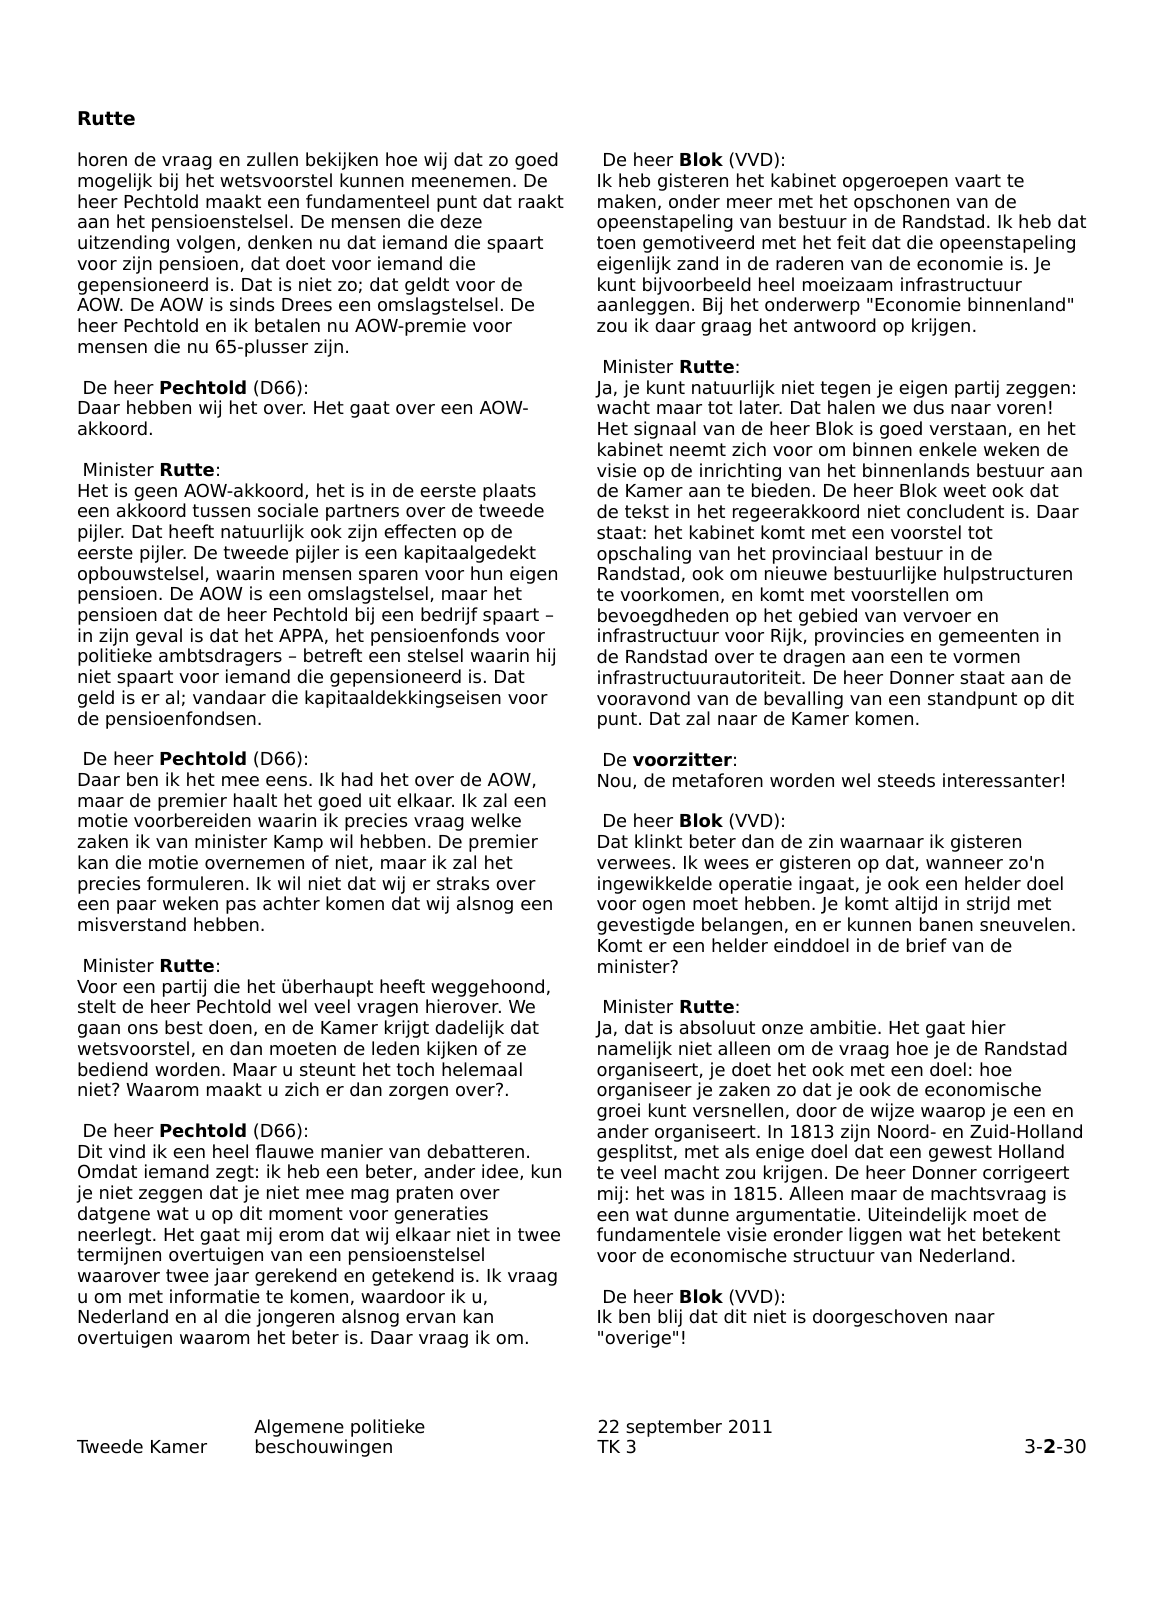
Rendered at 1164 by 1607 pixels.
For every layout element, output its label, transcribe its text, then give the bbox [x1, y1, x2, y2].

text Daar hebben wij het over. Het gaat over een AOW-akkoord. [77, 398, 567, 440]
text Voor een partij die het überhaupt heeft weggehoond, stelt de heer Pechtold wel veel vragen hierover. We gaan ons best doen, en de Kamer krijgt dadelijk dat wetsvoorstel, en dan moeten de leden kijken of ze bediend worden. Maar u steunt het toch helemaal niet? Waarom maakt u zich er dan zorgen over?. [77, 976, 567, 1101]
text Dit vind ik een heel flauwe manier van debatteren. Omdat iemand zegt: ik heb een beter, ander idee, kun je niet zeggen dat je niet mee mag praten over datgene wat u op dit moment voor generaties neerlegt. Het gaat mij erom dat wij elkaar niet in twee termijnen overtuigen van een pensioenstelsel waarover twee jaar gerekend en getekend is. Ik vraag u om met informatie te komen, waardoor ik u, Nederland en al die jongeren alsnog ervan kan overtuigen waarom het beter is. Daar vraag ik om. [77, 1142, 567, 1349]
text Minister Rutte: [77, 460, 567, 480]
text De heer Blok (VVD): [596, 811, 1087, 832]
text Daar ben ik het mee eens. Ik had het over de AOW, maar de premier haalt het goed uit elkaar. Ik zal een motie voorbereiden waarin ik precies vraag welke zaken ik van minister Kamp wil hebben. De premier kan die motie overnemen of niet, maar ik zal het precies formuleren. Ik wil niet dat wij er straks over een paar weken pas achter komen dat wij alsnog een misverstand hebben. [77, 770, 567, 936]
text De heer Blok (VVD): [596, 1287, 1087, 1307]
text De heer Blok (VVD): [596, 150, 1087, 171]
text Ik heb gisteren het kabinet opgeroepen vaart te maken, onder meer met het opschonen van de opeenstapeling van bestuur in de Randstad. Ik heb dat toen gemotiveerd met het feit dat die opeenstapeling eigenlijk zand in de raderen van de economie is. Je kunt bijvoorbeeld heel moeizaam infrastructuur aanleggen. Bij het onderwerp "Economie binnenland" zou ik daar graag het antwoord op krijgen. [596, 171, 1087, 337]
text Het is geen AOW-akkoord, het is in de eerste plaats een akkoord tussen sociale partners over de tweede pijler. Dat heeft natuurlijk ook zijn effecten op de eerste pijler. De tweede pijler is een kapitaalgedekt opbouwstelsel, waarin mensen sparen voor hun eigen pensioen. De AOW is een omslagstelsel, maar het pensioen dat de heer Pechtold bij een bedrijf spaart – in zijn geval is dat het APPA, het pensioenfonds voor politieke ambtsdragers – betreft een stelsel waarin hij niet spaart voor iemand die gepensioneerd is. Dat geld is er al; vandaar die kapitaaldekkingseisen voor de pensioenfondsen. [77, 480, 567, 729]
text Ja, dat is absoluut onze ambitie. Het gaat hier namelijk niet alleen om de vraag hoe je de Randstad organiseert, je doet het ook met een doel: hoe organiseer je zaken zo dat je ook de economische groei kunt versnellen, door de wijze waarop je een en ander organiseert. In 1813 zijn Noord- en Zuid-Holland gesplitst, met als enige doel dat een gewest Holland te veel macht zou krijgen. De heer Donner corrigeert mij: het was in 1815. Alleen maar de machtsvraag is een wat dunne argumentatie. Uiteindelijk moet de fundamentele visie eronder liggen wat het betekent voor de economische structuur van Nederland. [596, 1018, 1087, 1267]
text De heer Pechtold (D66): [77, 377, 567, 398]
text Ja, je kunt natuurlijk niet tegen je eigen partij zeggen: wacht maar tot later. Dat halen we dus naar voren! Het signaal van de heer Blok is goed verstaan, en het kabinet neemt zich voor om binnen enkele weken de visie op de inrichting van het binnenlands bestuur aan de Kamer aan te bieden. De heer Blok weet ook dat de tekst in het regeerakkoord niet concludent is. Daar staat: het kabinet komt met een voorstel tot opschaling van het provinciaal bestuur in de Randstad, ook om nieuwe bestuurlijke hulpstructuren te voorkomen, en komt met voorstellen om bevoegdheden op het gebied van vervoer en infrastructuur voor Rijk, provincies en gemeenten in de Randstad over te dragen aan een te vormen infrastructuurautoriteit. De heer Donner staat aan de vooravond van de bevalling van een standpunt op dit punt. Dat zal naar de Kamer komen. [596, 377, 1087, 730]
text Dat klinkt beter dan de zin waarnaar ik gisteren verwees. Ik wees er gisteren op dat, wanneer zo'n ingewikkelde operatie ingaat, je ook een helder doel voor ogen moet hebben. Je komt altijd in strijd met gevestigde belangen, en er kunnen banen sneuvelen. Komt er een helder einddoel in de brief van de minister? [596, 832, 1087, 977]
text Minister Rutte: [596, 357, 1087, 377]
text De voorzitter: [596, 750, 1087, 771]
text Nou, de metaforen worden wel steeds interessanter! [596, 771, 1087, 791]
text Minister Rutte: [596, 997, 1087, 1018]
text horen de vraag en zullen bekijken hoe wij dat zo goed mogelijk bij het wetsvoorstel kunnen meenemen. De heer Pechtold maakt een fundamenteel punt dat raakt aan het pensioenstelsel. De mensen die deze uitzending volgen, denken nu dat iemand die spaart voor zijn pensioen, dat doet voor iemand die gepensioneerd is. Dat is niet zo; dat geldt voor de AOW. De AOW is sinds Drees een omslagstelsel. De heer Pechtold en ik betalen nu AOW-premie voor mensen die nu 65-plusser zijn. [77, 150, 567, 357]
text De heer Pechtold (D66): [77, 1121, 567, 1142]
text Minister Rutte: [77, 956, 567, 976]
text De heer Pechtold (D66): [77, 749, 567, 770]
text Ik ben blij dat dit niet is doorgeschoven naar "overige"! [596, 1307, 1087, 1349]
